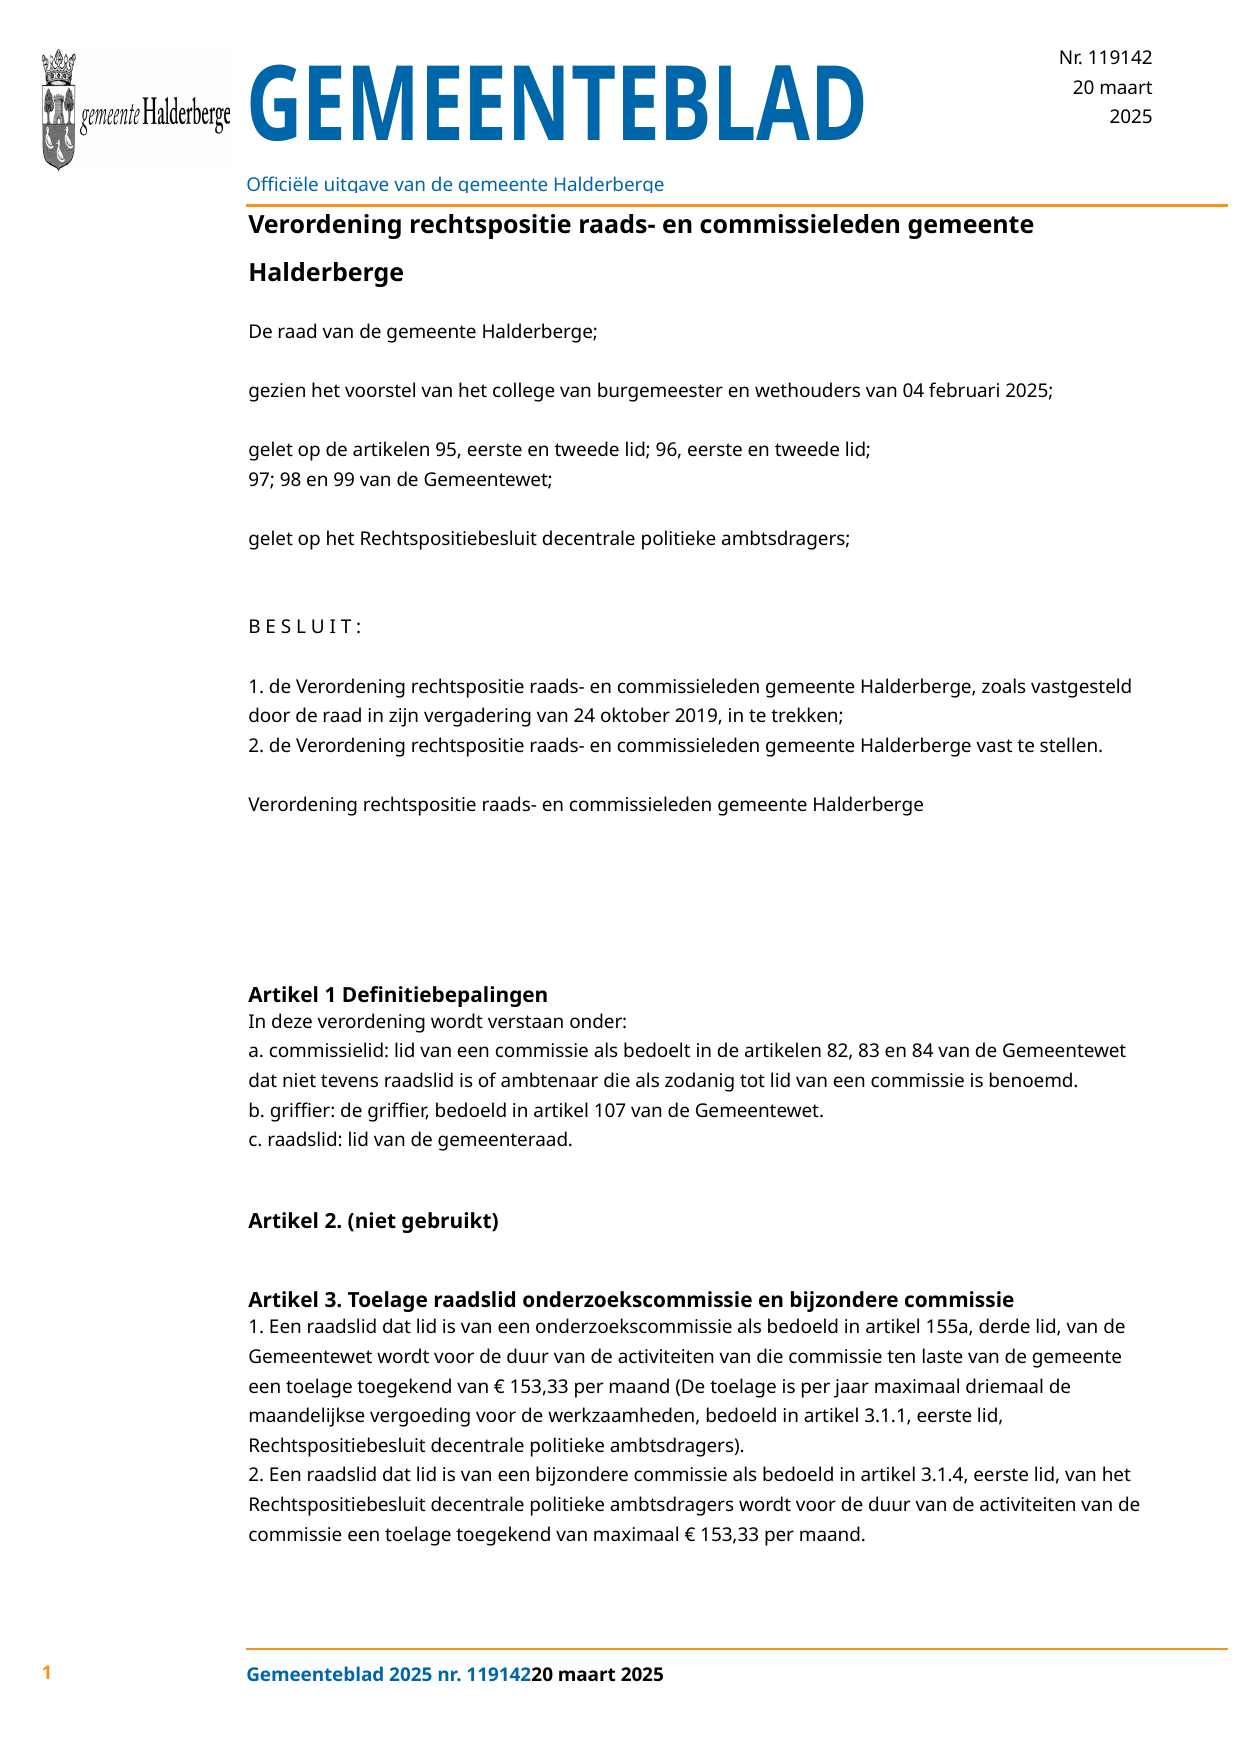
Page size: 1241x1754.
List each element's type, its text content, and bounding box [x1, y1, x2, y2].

text De raad van de gemeente Halderberge; [248, 318, 1152, 344]
text Artikel 1 Definitiebepalingen [248, 980, 1152, 1008]
text Verordening rechtspositie raads- en commissieleden gemeente Halderberge [248, 791, 1152, 817]
text gelet op het Rechtspositiebesluit decentrale politieke ambtsdragers; [248, 525, 1152, 551]
text Artikel 2. (niet gebruikt) [248, 1206, 1152, 1235]
text gelet op de artikelen 95, eerste en tweede lid; 96, eerste en tweede lid; [248, 436, 1152, 462]
text Artikel 3. Toelage raadslid onderzoekscommissie en bijzondere commissie [248, 1285, 1152, 1314]
text 1. Een raadslid dat lid is van een onderzoekscommissie als bedoeld in artikel 155a, derde lid, van de Gemeentewet wordt voor de duur van de activiteiten van die commissie ten laste van de gemeente een toelage toegekend van € 153,33 per maand (De toelage is per jaar maximaal driemaal de maandelijkse vergoeding voor de werkzaamheden, bedoeld in artikel 3.1.1, eerste lid, Rechtspositiebesluit decentrale politieke ambtsdragers). [248, 1314, 1152, 1458]
text 2. de Verordening rechtspositie raads- en commissieleden gemeente Halderberge vast te stellen. [248, 732, 1152, 758]
text c. raadslid: lid van de gemeenteraad. [248, 1126, 1152, 1152]
text a. commissielid: lid van een commissie als bedoelt in de artikelen 82, 83 en 84 van de Gemeentewet dat niet tevens raadslid is of ambtenaar die als zodanig tot lid van een commissie is benoemd. [248, 1038, 1152, 1093]
text b. griffier: de griffier, bedoeld in artikel 107 van de Gemeentewet. [248, 1097, 1152, 1123]
text 97; 98 en 99 van de Gemeentewet; [248, 466, 1152, 492]
text Verordening rechtspositie raads- en commissieleden gemeente Halderberge [248, 207, 1152, 288]
text gezien het voorstel van het college van burgemeester en wethouders van 04 februari 2025; [248, 377, 1152, 403]
text In deze verordening wordt verstaan onder: [248, 1008, 1152, 1034]
text 2. Een raadslid dat lid is van een bijzondere commissie als bedoeld in artikel 3.1.4, eerste lid, van het Rechtspositiebesluit decentrale politieke ambtsdragers wordt voor de duur van de activiteiten van de commissie een toelage toegekend van maximaal € 153,33 per maand. [248, 1462, 1152, 1547]
text 1. de Verordening rechtspositie raads- en commissieleden gemeente Halderberge, zoals vastgesteld door de raad in zijn vergadering van 24 oktober 2019, in te trekken; [248, 673, 1152, 728]
picture [41, 47, 231, 172]
text B E S L U I T : [248, 614, 1152, 639]
